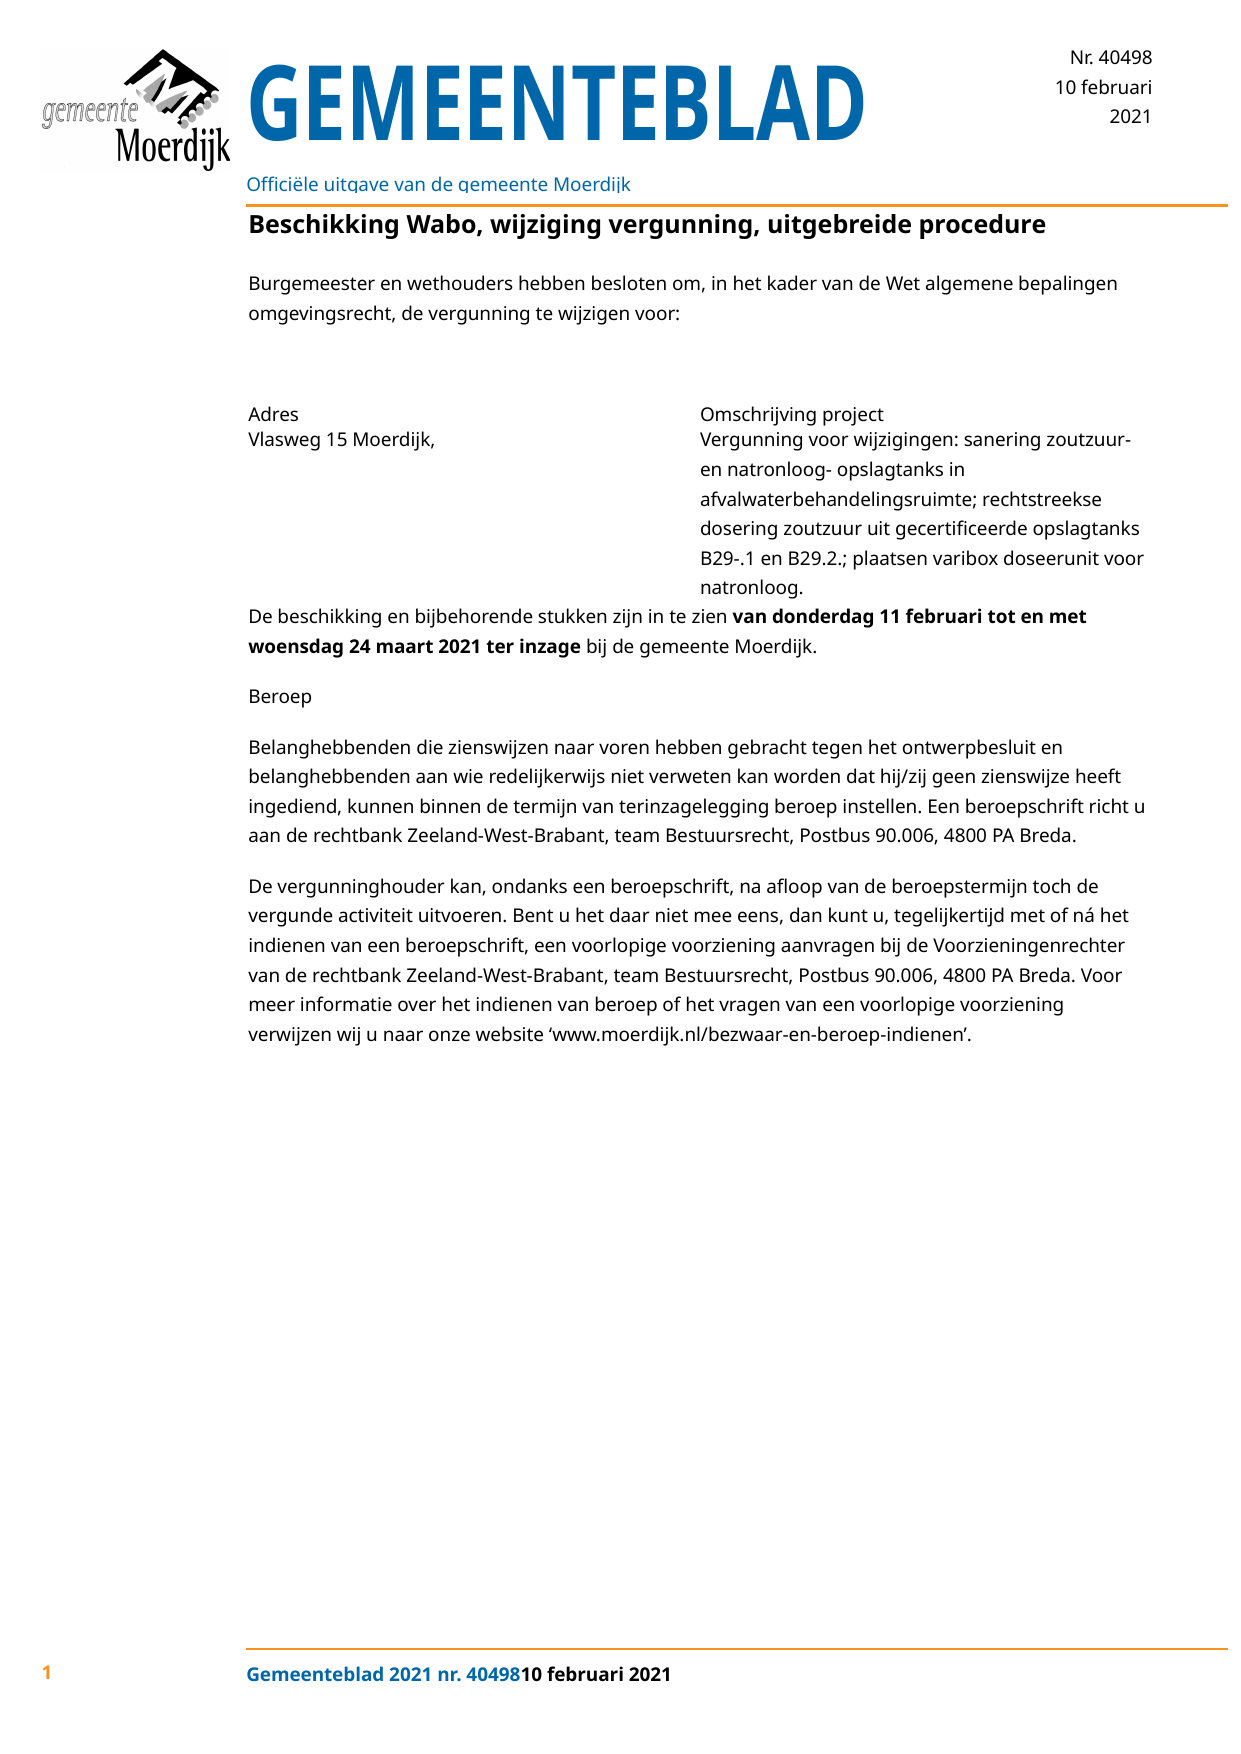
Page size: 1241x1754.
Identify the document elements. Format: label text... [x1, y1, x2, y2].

text Burgemeester en wethouders hebben besloten om, in het kader van de Wet algemene bepalingen omgevingsrecht, de vergunning te wijzigen voor: [248, 270, 1152, 326]
text Beschikking Wabo, wijziging vergunning, uitgebreide procedure [248, 207, 1152, 241]
table_cell Vergunning voor wijzigingen: sanering zoutzuur- en natronloog- opslagtanks in afvalwaterbehandelingsruimte; rechtstreekse dosering zoutzuur uit gecertificeerde opslagtanks B29-.1 en B29.2.; plaatsen varibox doseerunit voor natronloog. [700, 427, 1152, 600]
picture [41, 47, 231, 172]
text De beschikking en bijbehorende stukken zijn in te zien van donderdag 11 februari tot en met woensdag 24 maart 2021 ter inzage bij de gemeente Moerdijk. [248, 603, 1152, 659]
text De vergunninghouder kan, ondanks een beroepschrift, na afloop van de beroepstermijn toch de vergunde activiteit uitvoeren. Bent u het daar niet mee eens, dan kunt u, tegelijkertijd met of ná het indienen van een beroepschrift, een voorlopige voorziening aanvragen bij de Voorzieningenrechter van de rechtbank Zeeland-West-Brabant, team Bestuursrecht, Postbus 90.006, 4800 PA Breda. Voor meer informatie over het indienen van beroep of het vragen van een voorlopige voorziening verwijzen wij u naar onze website ‘www.moerdijk.nl/bezwaar-en-beroep-indienen’. [248, 873, 1152, 1047]
table_header Omschrijving project [700, 401, 1152, 427]
text Belanghebbenden die zienswijzen naar voren hebben gebracht tegen het ontwerpbesluit en belanghebbenden aan wie redelijkerwijs niet verweten kan worden dat hij/zij geen zienswijze heeft ingediend, kunnen binnen de termijn van terinzagelegging beroep instellen. Een beroepschrift richt u aan de rechtbank Zeeland-West-Brabant, team Bestuursrecht, Postbus 90.006, 4800 PA Breda. [248, 734, 1152, 848]
text Beroep [248, 683, 1152, 709]
table_header Adres [248, 401, 700, 427]
table_cell Vlasweg 15 Moerdijk, [248, 427, 700, 600]
